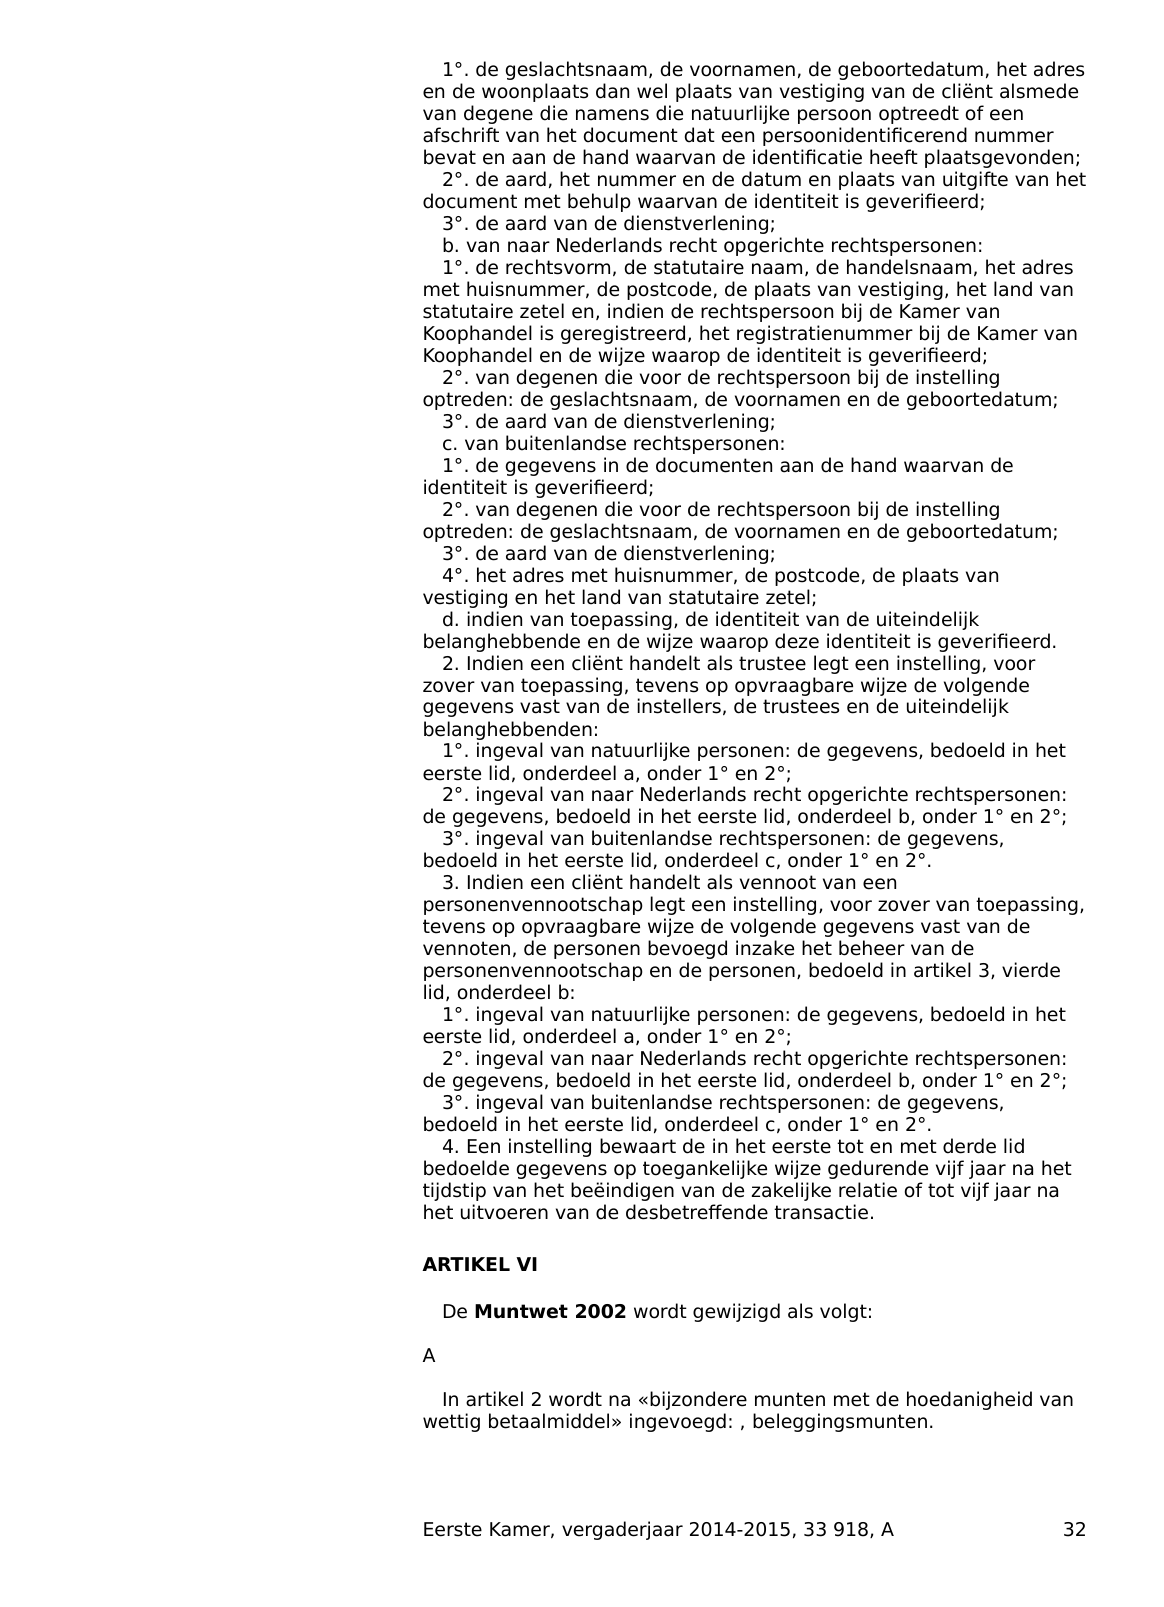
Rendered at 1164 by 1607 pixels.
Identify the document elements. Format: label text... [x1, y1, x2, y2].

text 1°. de gegevens in de documenten aan de hand waarvan de identiteit is geverifieerd; [422, 455, 1087, 499]
text De Muntwet 2002 wordt gewijzigd als volgt: [422, 1301, 1087, 1323]
text 1°. ingeval van natuurlijke personen: de gegevens, bedoeld in het eerste lid, onderdeel a, onder 1° en 2°; [422, 1004, 1087, 1048]
text 3. Indien een cliënt handelt als vennoot van een personenvennootschap legt een instelling, voor zover van toepassing, tevens op opvraagbare wijze de volgende gegevens vast van de vennoten, de personen bevoegd inzake het beheer van de personenvennootschap en de personen, bedoeld in artikel 3, vierde lid, onderdeel b: [422, 872, 1087, 1004]
text 3°. de aard van de dienstverlening; [422, 411, 1087, 433]
text 2°. van degenen die voor de rechtspersoon bij de instelling optreden: de geslachtsnaam, de voornamen en de geboortedatum; [422, 499, 1087, 543]
text 2°. ingeval van naar Nederlands recht opgerichte rechtspersonen: de gegevens, bedoeld in het eerste lid, onderdeel b, onder 1° en 2°; [422, 1048, 1087, 1092]
text 1°. de geslachtsnaam, de voornamen, de geboortedatum, het adres en de woonplaats dan wel plaats van vestiging van de cliënt alsmede van degene die namens die natuurlijke persoon optreedt of een afschrift van het document dat een persoonidentificerend nummer bevat en aan de hand waarvan de identificatie heeft plaatsgevonden; [422, 59, 1087, 169]
text c. van buitenlandse rechtspersonen: [422, 433, 1087, 455]
text 3°. ingeval van buitenlandse rechtspersonen: de gegevens, bedoeld in het eerste lid, onderdeel c, onder 1° en 2°. [422, 1092, 1087, 1136]
text A [422, 1345, 1087, 1367]
text 1°. ingeval van natuurlijke personen: de gegevens, bedoeld in het eerste lid, onderdeel a, onder 1° en 2°; [422, 740, 1087, 784]
subtitle ARTIKEL VI [422, 1254, 1087, 1276]
text d. indien van toepassing, de identiteit van de uiteindelijk belanghebbende en de wijze waarop deze identiteit is geverifieerd. [422, 608, 1087, 652]
text 2°. ingeval van naar Nederlands recht opgerichte rechtspersonen: de gegevens, bedoeld in het eerste lid, onderdeel b, onder 1° en 2°; [422, 784, 1087, 828]
text b. van naar Nederlands recht opgerichte rechtspersonen: [422, 235, 1087, 257]
text 2°. van degenen die voor de rechtspersoon bij de instelling optreden: de geslachtsnaam, de voornamen en de geboortedatum; [422, 367, 1087, 411]
text 3°. de aard van de dienstverlening; [422, 543, 1087, 564]
text 3°. de aard van de dienstverlening; [422, 213, 1087, 235]
text 4. Een instelling bewaart de in het eerste tot en met derde lid bedoelde gegevens op toegankelijke wijze gedurende vijf jaar na het tijdstip van het beëindigen van de zakelijke relatie of tot vijf jaar na het uitvoeren van de desbetreffende transactie. [422, 1136, 1087, 1224]
text 2°. de aard, het nummer en de datum en plaats van uitgifte van het document met behulp waarvan de identiteit is geverifieerd; [422, 169, 1087, 213]
text In artikel 2 wordt na «bijzondere munten met de hoedanigheid van wettig betaalmiddel» ingevoegd: , beleggingsmunten. [422, 1389, 1087, 1433]
text 2. Indien een cliënt handelt als trustee legt een instelling, voor zover van toepassing, tevens op opvraagbare wijze de volgende gegevens vast van de instellers, de trustees en de uiteindelijk belanghebbenden: [422, 652, 1087, 740]
text 4°. het adres met huisnummer, de postcode, de plaats van vestiging en het land van statutaire zetel; [422, 564, 1087, 608]
text 3°. ingeval van buitenlandse rechtspersonen: de gegevens, bedoeld in het eerste lid, onderdeel c, onder 1° en 2°. [422, 828, 1087, 872]
text 1°. de rechtsvorm, de statutaire naam, de handelsnaam, het adres met huisnummer, de postcode, de plaats van vestiging, het land van statutaire zetel en, indien de rechtspersoon bij de Kamer van Koophandel is geregistreerd, het registratienummer bij de Kamer van Koophandel en de wijze waarop de identiteit is geverifieerd; [422, 257, 1087, 367]
